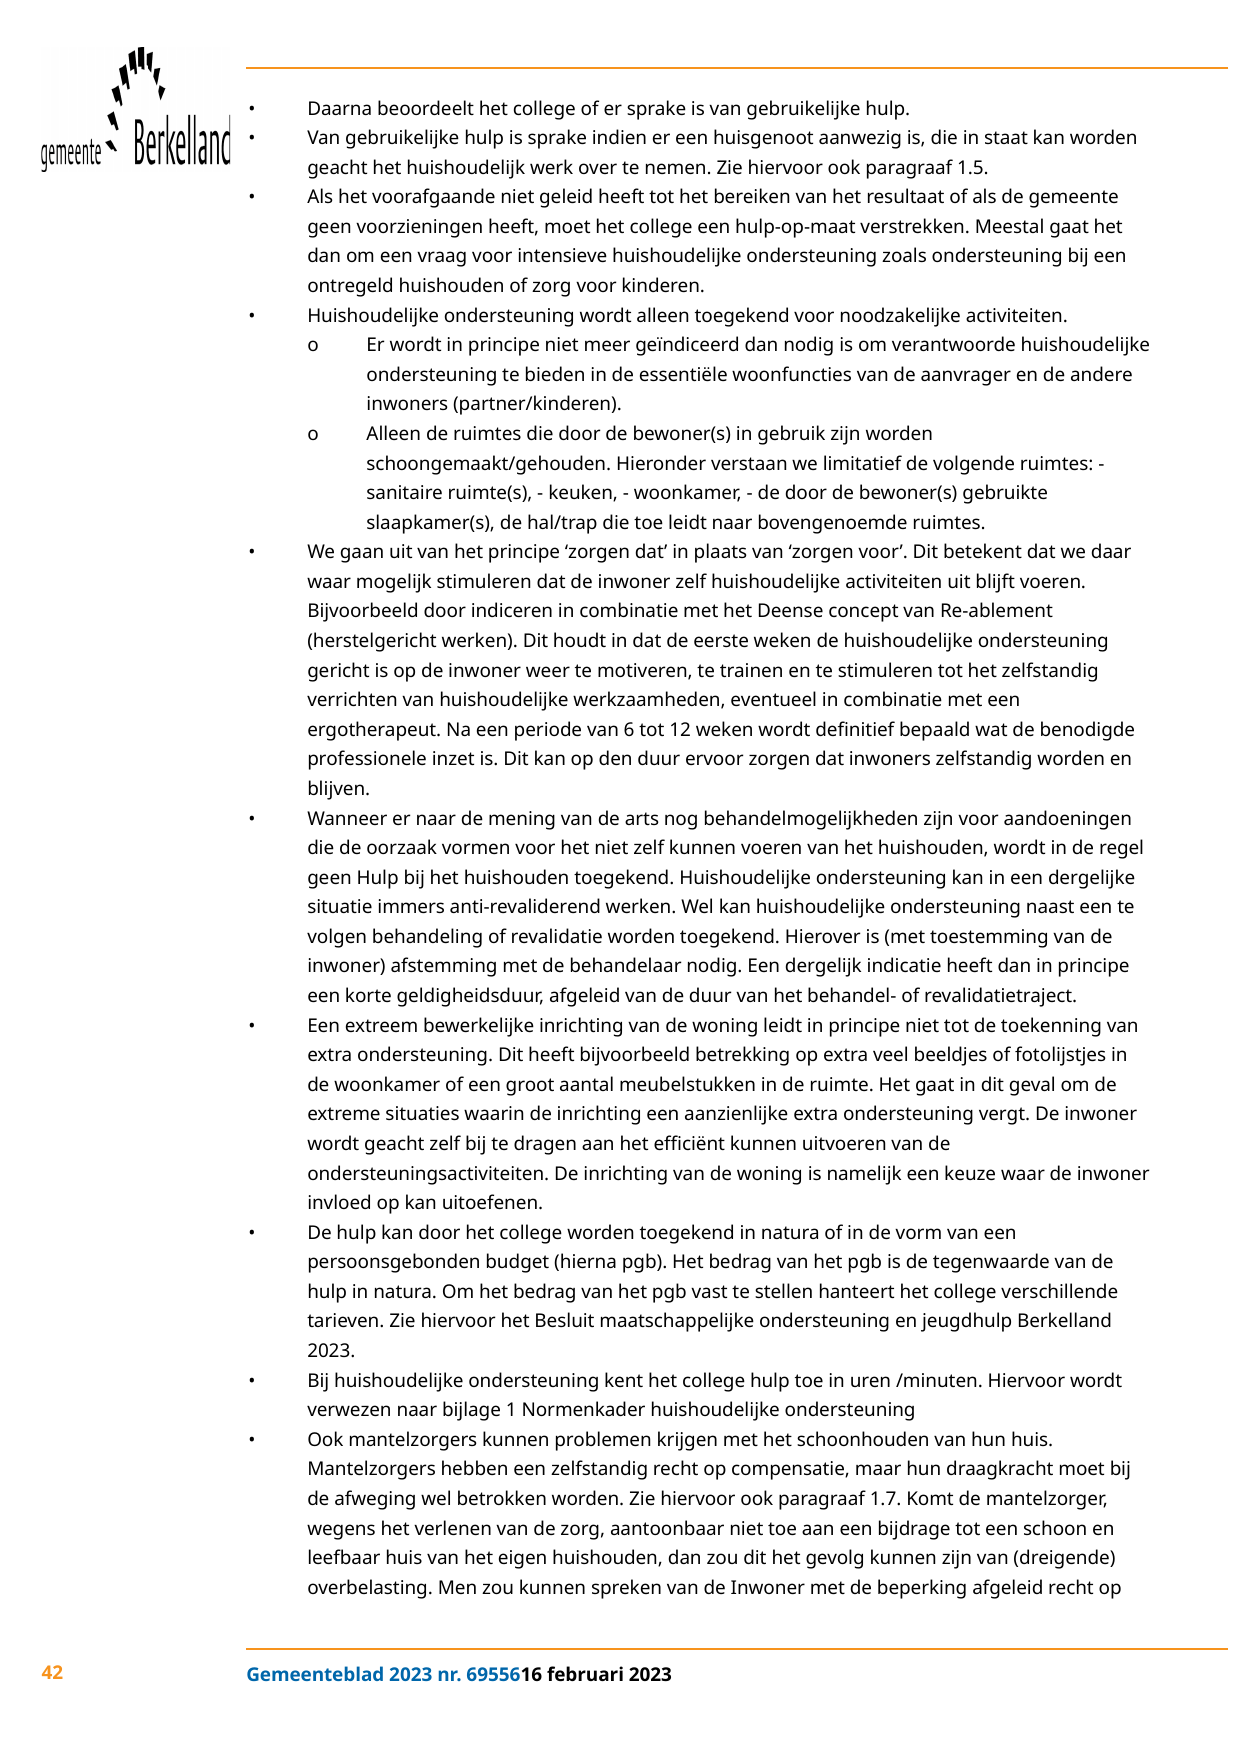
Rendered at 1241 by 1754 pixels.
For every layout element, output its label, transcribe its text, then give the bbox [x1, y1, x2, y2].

list Er wordt in principe niet meer geïndiceerd dan nodig is om verantwoorde huishoudelijke ondersteuning te bieden in de essentiële woonfuncties van de aanvrager en de andere inwoners (partner/kinderen). [307, 331, 1152, 416]
list Alleen de ruimtes die door de bewoner(s) in gebruik zijn worden schoongemaakt/gehouden. Hieronder verstaan we limitatief de volgende ruimtes: - sanitaire ruimte(s), - keuken, - woonkamer, - de door de bewoner(s) gebruikte slaapkamer(s), de hal/trap die toe leidt naar bovengenoemde ruimtes. [307, 420, 1152, 535]
list De hulp kan door het college worden toegekend in natura of in de vorm van een persoonsgebonden budget (hierna pgb). Het bedrag van het pgb is de tegenwaarde van de hulp in natura. Om het bedrag van het pgb vast te stellen hanteert het college verschillende tarieven. Zie hiervoor het Besluit maatschappelijke ondersteuning en jeugdhulp Berkelland 2023. [248, 1219, 1152, 1363]
list Bij huishoudelijke ondersteuning kent het college hulp toe in uren /minuten. Hiervoor wordt verwezen naar bijlage 1 Normenkader huishoudelijke ondersteuning [248, 1367, 1152, 1422]
list Daarna beoordeelt het college of er sprake is van gebruikelijke hulp. [248, 95, 1152, 121]
list Wanneer er naar de mening van de arts nog behandelmogelijkheden zijn voor aandoeningen die de oorzaak vormen voor het niet zelf kunnen voeren van het huishouden, wordt in de regel geen Hulp bij het huishouden toegekend. Huishoudelijke ondersteuning kan in een dergelijke situatie immers anti-revaliderend werken. Wel kan huishoudelijke ondersteuning naast een te volgen behandeling of revalidatie worden toegekend. Hierover is (met toestemming van de inwoner) afstemming met de behandelaar nodig. Een dergelijk indicatie heeft dan in principe een korte geldigheidsduur, afgeleid van de duur van het behandel- of revalidatietraject. [248, 805, 1152, 1008]
list Van gebruikelijke hulp is sprake indien er een huisgenoot aanwezig is, die in staat kan worden geacht het huishoudelijk werk over te nemen. Zie hiervoor ook paragraaf 1.5. [248, 124, 1152, 180]
list Huishoudelijke ondersteuning wordt alleen toegekend voor noodzakelijke activiteiten. [248, 302, 1152, 328]
list Ook mantelzorgers kunnen problemen krijgen met het schoonhouden van hun huis. Mantelzorgers hebben een zelfstandig recht op compensatie, maar hun draagkracht moet bij de afweging wel betrokken worden. Zie hiervoor ook paragraaf 1.7. Komt de mantelzorger, wegens het verlenen van de zorg, aantoonbaar niet toe aan een bijdrage tot een schoon en leefbaar huis van het eigen huishouden, dan zou dit het gevolg kunnen zijn van (dreigende) overbelasting. Men zou kunnen spreken van de Inwoner met de beperking afgeleid recht op [248, 1426, 1152, 1600]
picture [41, 47, 231, 172]
list We gaan uit van het principe ‘zorgen dat’ in plaats van ‘zorgen voor’. Dit betekent dat we daar waar mogelijk stimuleren dat de inwoner zelf huishoudelijke activiteiten uit blijft voeren. Bijvoorbeeld door indiceren in combinatie met het Deense concept van Re-ablement (herstelgericht werken). Dit houdt in dat de eerste weken de huishoudelijke ondersteuning gericht is op de inwoner weer te motiveren, te trainen en te stimuleren tot het zelfstandig verrichten van huishoudelijke werkzaamheden, eventueel in combinatie met een ergotherapeut. Na een periode van 6 tot 12 weken wordt definitief bepaald wat de benodigde professionele inzet is. Dit kan op den duur ervoor zorgen dat inwoners zelfstandig worden en blijven. [248, 538, 1152, 801]
list Als het voorafgaande niet geleid heeft tot het bereiken van het resultaat of als de gemeente geen voorzieningen heeft, moet het college een hulp-op-maat verstrekken. Meestal gaat het dan om een vraag voor intensieve huishoudelijke ondersteuning zoals ondersteuning bij een ontregeld huishouden of zorg voor kinderen. [248, 183, 1152, 298]
list Een extreem bewerkelijke inrichting van de woning leidt in principe niet tot de toekenning van extra ondersteuning. Dit heeft bijvoorbeeld betrekking op extra veel beeldjes of fotolijstjes in de woonkamer of een groot aantal meubelstukken in de ruimte. Het gaat in dit geval om de extreme situaties waarin de inrichting een aanzienlijke extra ondersteuning vergt. De inwoner wordt geacht zelf bij te dragen aan het efficiënt kunnen uitvoeren van de ondersteuningsactiviteiten. De inrichting van de woning is namelijk een keuze waar de inwoner invloed op kan uitoefenen. [248, 1012, 1152, 1215]
